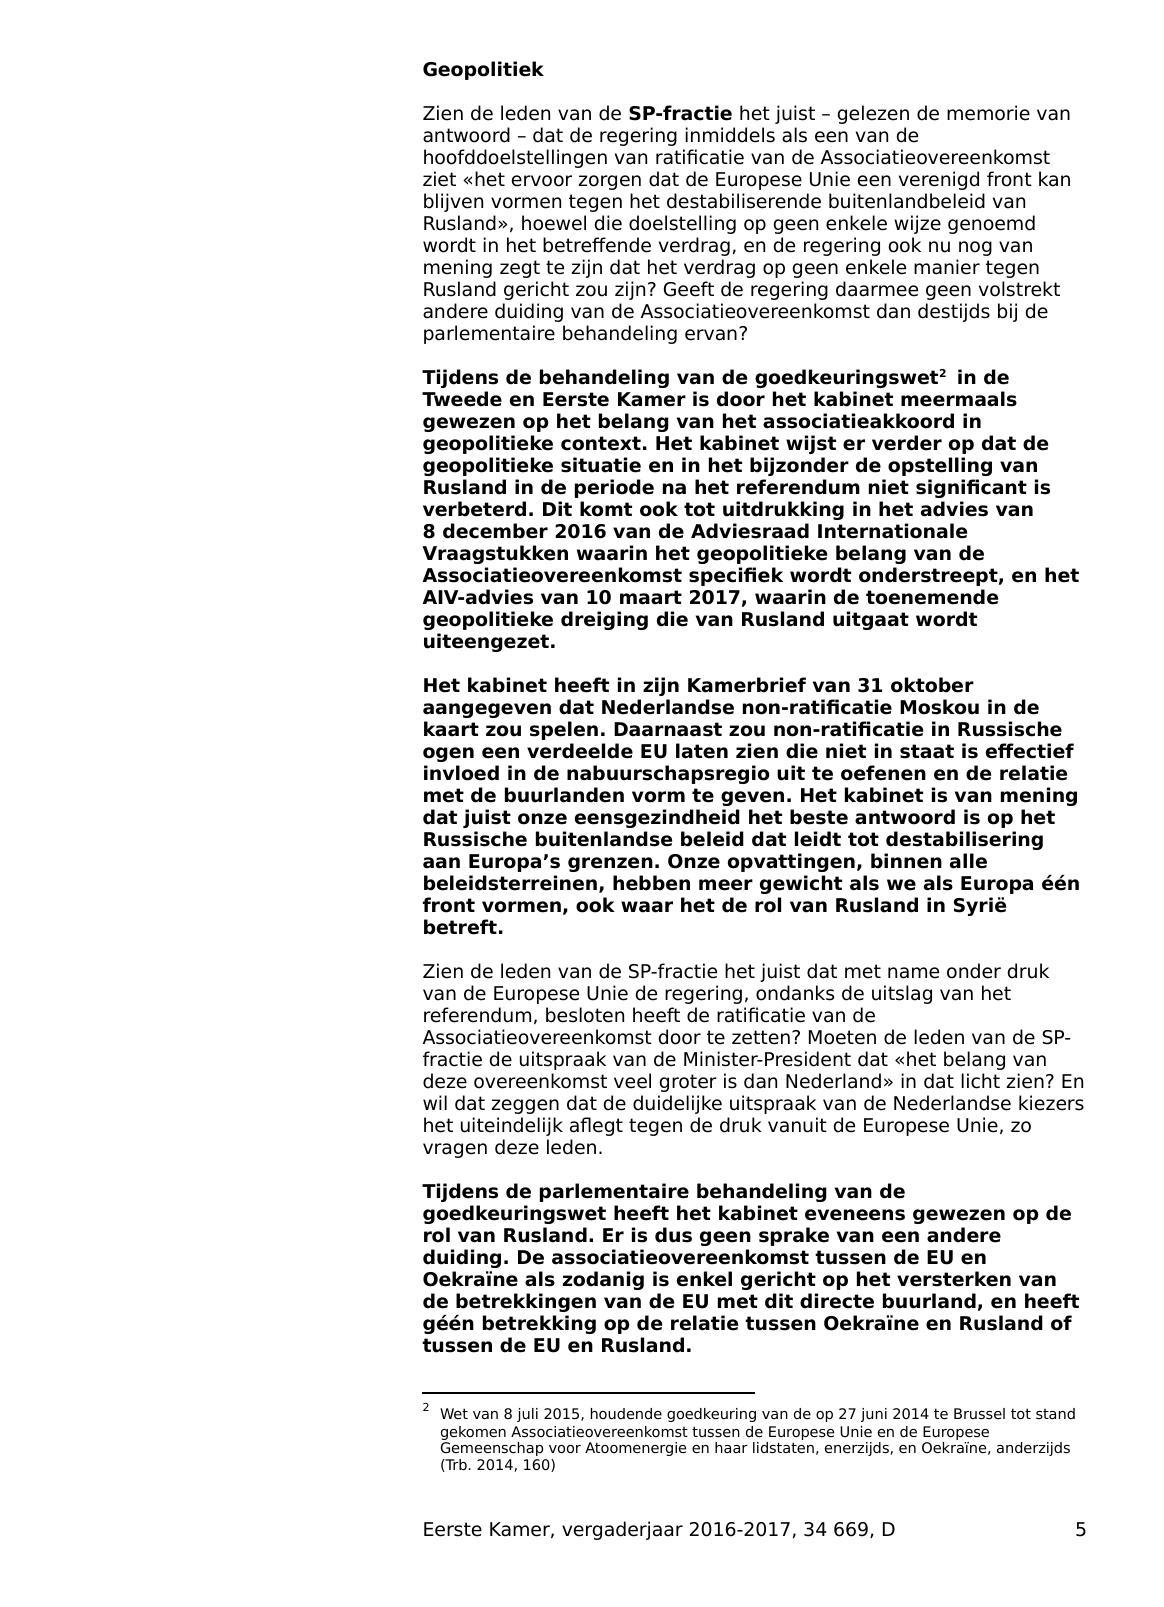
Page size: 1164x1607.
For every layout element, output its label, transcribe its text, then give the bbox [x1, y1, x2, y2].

subtitle Geopolitiek [422, 59, 1087, 81]
text Wet van 8 juli 2015, houdende goedkeuring van de op 27 juni 2014 te Brussel tot stand gekomen Associatieovereenkomst tussen de Europese Unie en de Europese Gemeenschap voor Atoomenergie en haar lidstaten, enerzijds, en Oekraïne, anderzijds (Trb. 2014, 160) [422, 1402, 1087, 1474]
text Tijdens de behandeling van de goedkeuringswet in de Tweede en Eerste Kamer is door het kabinet meermaals gewezen op het belang van het associatieakkoord in geopolitieke context. Het kabinet wijst er verder op dat de geopolitieke situatie en in het bijzonder de opstelling van Rusland in de periode na het referendum niet significant is verbeterd. Dit komt ook tot uitdrukking in het advies van 8 december 2016 van de Adviesraad Internationale Vraagstukken waarin het geopolitieke belang van de Associatieovereenkomst specifiek wordt onderstreept, en het AIV-advies van 10 maart 2017, waarin de toenemende geopolitieke dreiging die van Rusland uitgaat wordt uiteengezet. [422, 367, 1087, 653]
text Zien de leden van de SP-fractie het juist dat met name onder druk van de Europese Unie de regering, ondanks de uitslag van het referendum, besloten heeft de ratificatie van de Associatieovereenkomst door te zetten? Moeten de leden van de SP-fractie de uitspraak van de Minister-President dat «het belang van deze overeenkomst veel groter is dan Nederland» in dat licht zien? En wil dat zeggen dat de duidelijke uitspraak van de Nederlandse kiezers het uiteindelijk aflegt tegen de druk vanuit de Europese Unie, zo vragen deze leden. [422, 961, 1087, 1159]
text Het kabinet heeft in zijn Kamerbrief van 31 oktober aangegeven dat Nederlandse non-ratificatie Moskou in de kaart zou spelen. Daarnaast zou non-ratificatie in Russische ogen een verdeelde EU laten zien die niet in staat is effectief invloed in de nabuurschapsregio uit te oefenen en de relatie met de buurlanden vorm te geven. Het kabinet is van mening dat juist onze eensgezindheid het beste antwoord is op het Russische buitenlandse beleid dat leidt tot destabilisering aan Europa’s grenzen. Onze opvattingen, binnen alle beleidsterreinen, hebben meer gewicht als we als Europa één front vormen, ook waar het de rol van Rusland in Syrië betreft. [422, 675, 1087, 939]
text Zien de leden van de SP-fractie het juist – gelezen de memorie van antwoord – dat de regering inmiddels als een van de hoofddoelstellingen van ratificatie van de Associatieovereenkomst ziet «het ervoor zorgen dat de Europese Unie een verenigd front kan blijven vormen tegen het destabiliserende buitenlandbeleid van Rusland», hoewel die doelstelling op geen enkele wijze genoemd wordt in het betreffende verdrag, en de regering ook nu nog van mening zegt te zijn dat het verdrag op geen enkele manier tegen Rusland gericht zou zijn? Geeft de regering daarmee geen volstrekt andere duiding van de Associatieovereenkomst dan destijds bij de parlementaire behandeling ervan? [422, 103, 1087, 345]
text Tijdens de parlementaire behandeling van de goedkeuringswet heeft het kabinet eveneens gewezen op de rol van Rusland. Er is dus geen sprake van een andere duiding. De associatieovereenkomst tussen de EU en Oekraïne als zodanig is enkel gericht op het versterken van de betrekkingen van de EU met dit directe buurland, en heeft géén betrekking op de relatie tussen Oekraïne en Rusland of tussen de EU en Rusland. [422, 1181, 1087, 1357]
